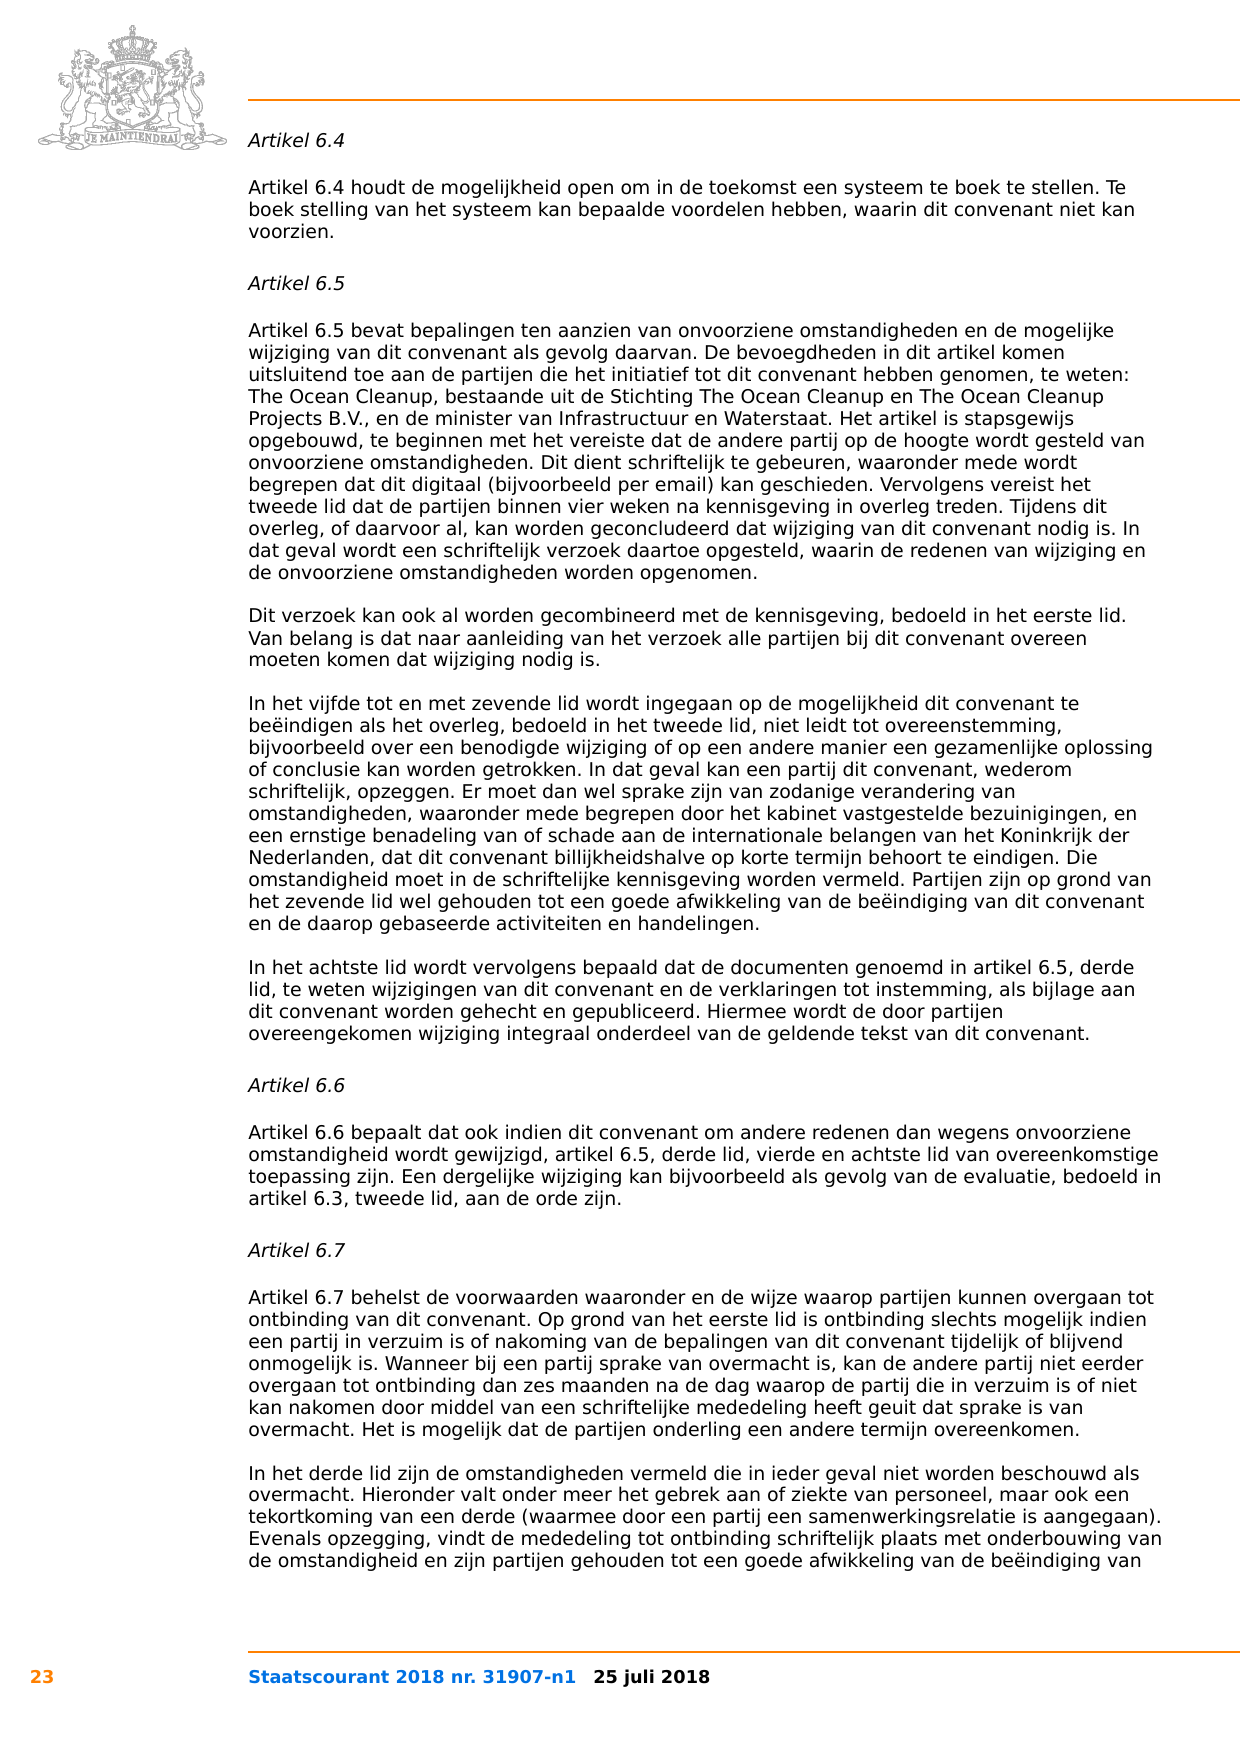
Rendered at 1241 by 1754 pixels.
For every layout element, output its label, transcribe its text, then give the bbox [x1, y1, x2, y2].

subtitle Artikel 6.5 [248, 273, 1163, 295]
picture [38, 25, 227, 150]
text Artikel 6.7 behelst de voorwaarden waaronder en de wijze waarop partijen kunnen overgaan tot ontbinding van dit convenant. Op grond van het eerste lid is ontbinding slechts mogelijk indien een partij in verzuim is of nakoming van de bepalingen van dit convenant tijdelijk of blijvend onmogelijk is. Wanneer bij een partij sprake van overmacht is, kan de andere partij niet eerder overgaan tot ontbinding dan zes maanden na de dag waarop de partij die in verzuim is of niet kan nakomen door middel van een schriftelijke mededeling heeft geuit dat sprake is van overmacht. Het is mogelijk dat de partijen onderling een andere termijn overeenkomen. [248, 1287, 1163, 1441]
text Artikel 6.6 bepaalt dat ook indien dit convenant om andere redenen dan wegens onvoorziene omstandigheid wordt gewijzigd, artikel 6.5, derde lid, vierde en achtste lid van overeenkomstige toepassing zijn. Een dergelijke wijziging kan bijvoorbeeld als gevolg van de evaluatie, bedoeld in artikel 6.3, tweede lid, aan de orde zijn. [248, 1122, 1163, 1210]
subtitle Artikel 6.4 [248, 130, 1163, 152]
text In het achtste lid wordt vervolgens bepaald dat de documenten genoemd in artikel 6.5, derde lid, te weten wijzigingen van dit convenant en de verklaringen tot instemming, als bijlage aan dit convenant worden gehecht en gepubliceerd. Hiermee wordt de door partijen overeengekomen wijziging integraal onderdeel van de geldende tekst van dit convenant. [248, 957, 1163, 1045]
text Artikel 6.5 bevat bepalingen ten aanzien van onvoorziene omstandigheden en de mogelijke wijziging van dit convenant als gevolg daarvan. De bevoegdheden in dit artikel komen uitsluitend toe aan de partijen die het initiatief tot dit convenant hebben genomen, te weten: The Ocean Cleanup, bestaande uit de Stichting The Ocean Cleanup en The Ocean Cleanup Projects B.V., en de minister van Infrastructuur en Waterstaat. Het artikel is stapsgewijs opgebouwd, te beginnen met het vereiste dat de andere partij op de hoogte wordt gesteld van onvoorziene omstandigheden. Dit dient schriftelijk te gebeuren, waaronder mede wordt begrepen dat dit digitaal (bijvoorbeeld per email) kan geschieden. Vervolgens vereist het tweede lid dat de partijen binnen vier weken na kennisgeving in overleg treden. Tijdens dit overleg, of daarvoor al, kan worden geconcludeerd dat wijziging van dit convenant nodig is. In dat geval wordt een schriftelijk verzoek daartoe opgesteld, waarin de redenen van wijziging en de onvoorziene omstandigheden worden opgenomen. [248, 320, 1163, 583]
text In het derde lid zijn de omstandigheden vermeld die in ieder geval niet worden beschouwd als overmacht. Hieronder valt onder meer het gebrek aan of ziekte van personeel, maar ook een tekortkoming van een derde (waarmee door een partij een samenwerkingsrelatie is aangegaan). Evenals opzegging, vindt de mededeling tot ontbinding schriftelijk plaats met onderbouwing van de omstandigheid en zijn partijen gehouden tot een goede afwikkeling van de beëindiging van [248, 1462, 1163, 1572]
text Artikel 6.4 houdt de mogelijkheid open om in de toekomst een systeem te boek te stellen. Te boek stelling van het systeem kan bepaalde voordelen hebben, waarin dit convenant niet kan voorzien. [248, 177, 1163, 243]
text In het vijfde tot en met zevende lid wordt ingegaan op de mogelijkheid dit convenant te beëindigen als het overleg, bedoeld in het tweede lid, niet leidt tot overeenstemming, bijvoorbeeld over een benodigde wijziging of op een andere manier een gezamenlijke oplossing of conclusie kan worden getrokken. In dat geval kan een partij dit convenant, wederom schriftelijk, opzeggen. Er moet dan wel sprake zijn van zodanige verandering van omstandigheden, waaronder mede begrepen door het kabinet vastgestelde bezuinigingen, en een ernstige benadeling van of schade aan de internationale belangen van het Koninkrijk der Nederlanden, dat dit convenant billijkheidshalve op korte termijn behoort te eindigen. Die omstandigheid moet in de schriftelijke kennisgeving worden vermeld. Partijen zijn op grond van het zevende lid wel gehouden tot een goede afwikkeling van de beëindiging van dit convenant en de daarop gebaseerde activiteiten en handelingen. [248, 693, 1163, 935]
text Dit verzoek kan ook al worden gecombineerd met de kennisgeving, bedoeld in het eerste lid. Van belang is dat naar aanleiding van het verzoek alle partijen bij dit convenant overeen moeten komen dat wijziging nodig is. [248, 605, 1163, 671]
subtitle Artikel 6.7 [248, 1240, 1163, 1262]
subtitle Artikel 6.6 [248, 1075, 1163, 1097]
